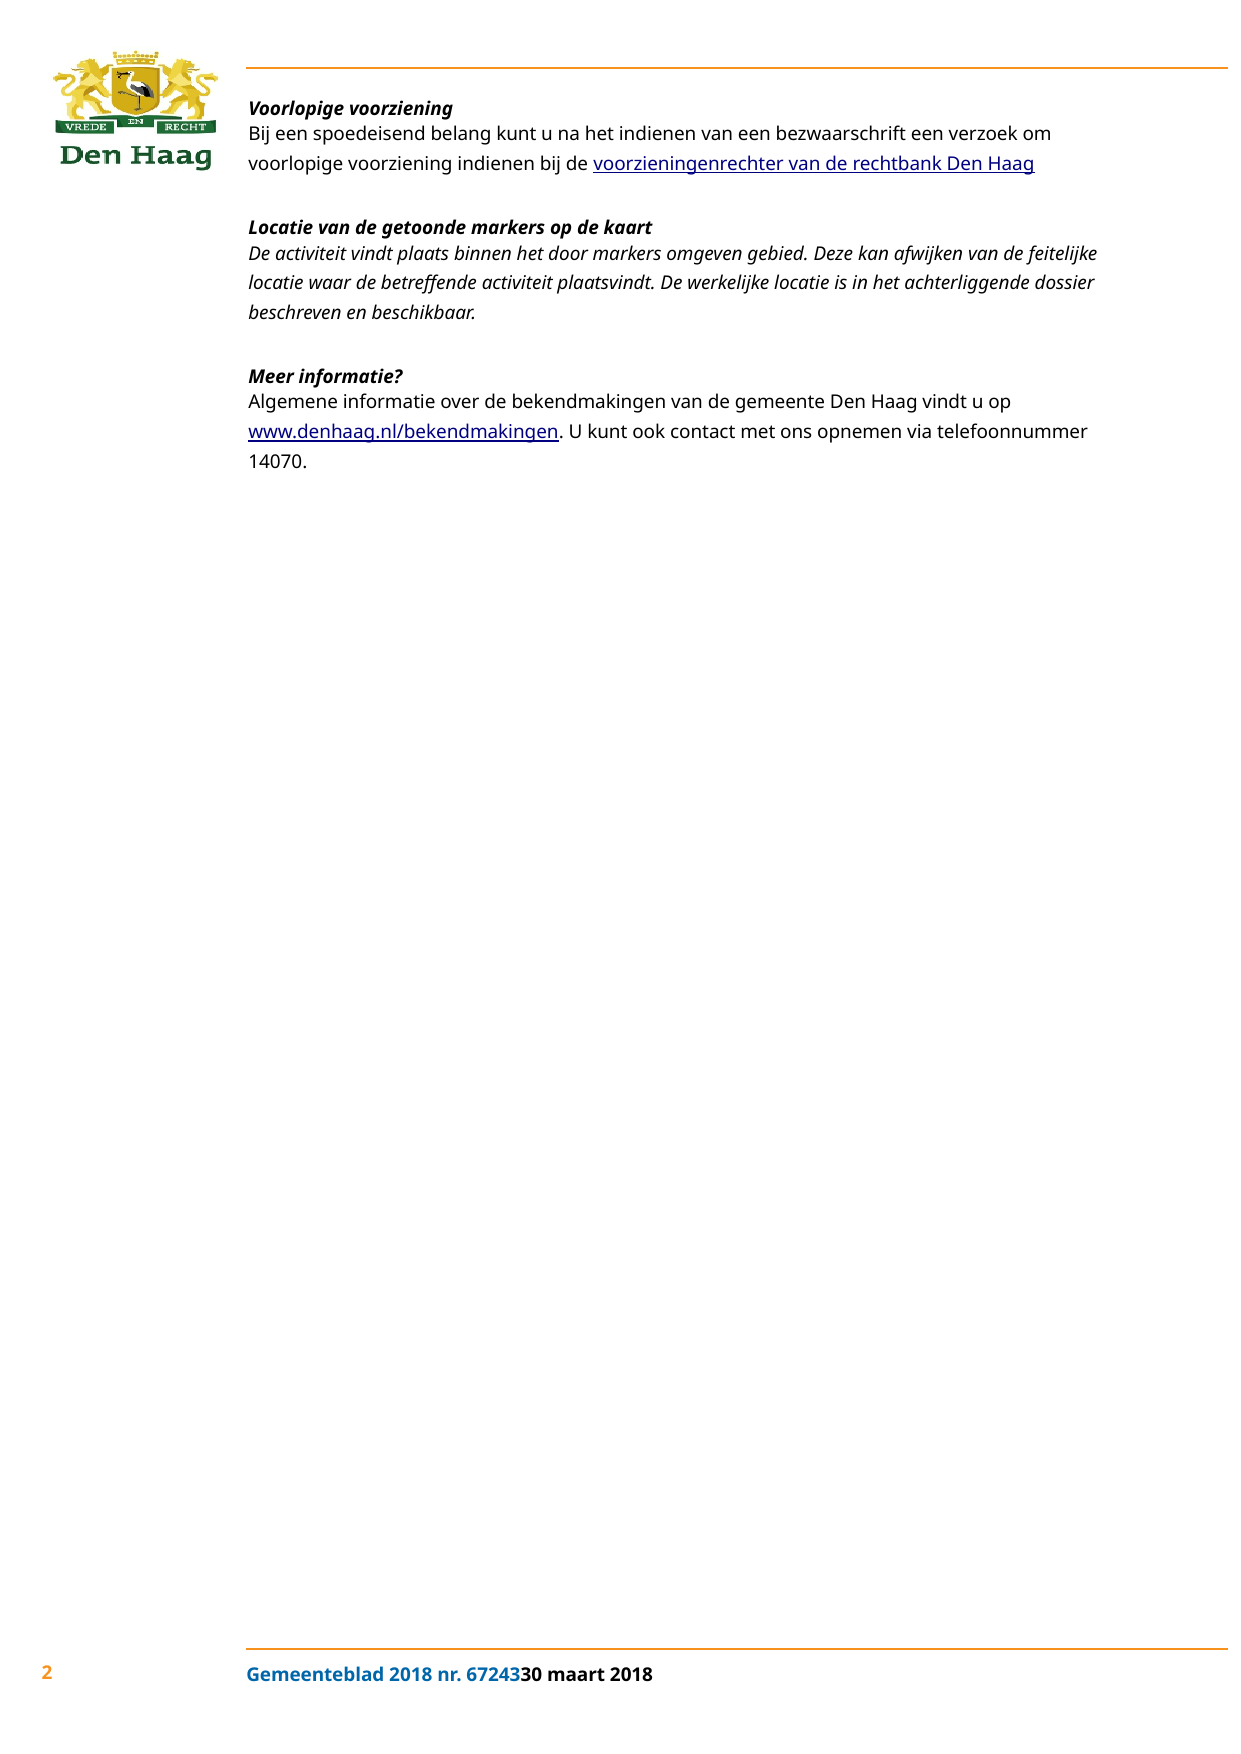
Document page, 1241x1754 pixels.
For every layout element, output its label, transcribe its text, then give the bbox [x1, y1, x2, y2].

text Bij een spoedeisend belang kunt u na het indienen van een bezwaarschrift een verzoek om voorlopige voorziening indienen bij de voorzieningenrechter van de rechtbank Den Haag [248, 121, 1152, 176]
picture [41, 47, 231, 172]
text Locatie van de getoonde markers op de kaart [248, 214, 1152, 240]
text Meer informatie? [248, 363, 1152, 389]
text Voorlopige voorziening [248, 95, 1152, 121]
text Algemene informatie over de bekendmakingen van de gemeente Den Haag vindt u op www.denhaag.nl/bekendmakingen. U kunt ook contact met ons opnemen via telefoonnummer 14070. [248, 389, 1152, 473]
text De activiteit vindt plaats binnen het door markers omgeven gebied. Deze kan afwijken van de feitelijke locatie waar de betreffende activiteit plaatsvindt. De werkelijke locatie is in het achterliggende dossier beschreven en beschikbaar. [248, 240, 1152, 325]
